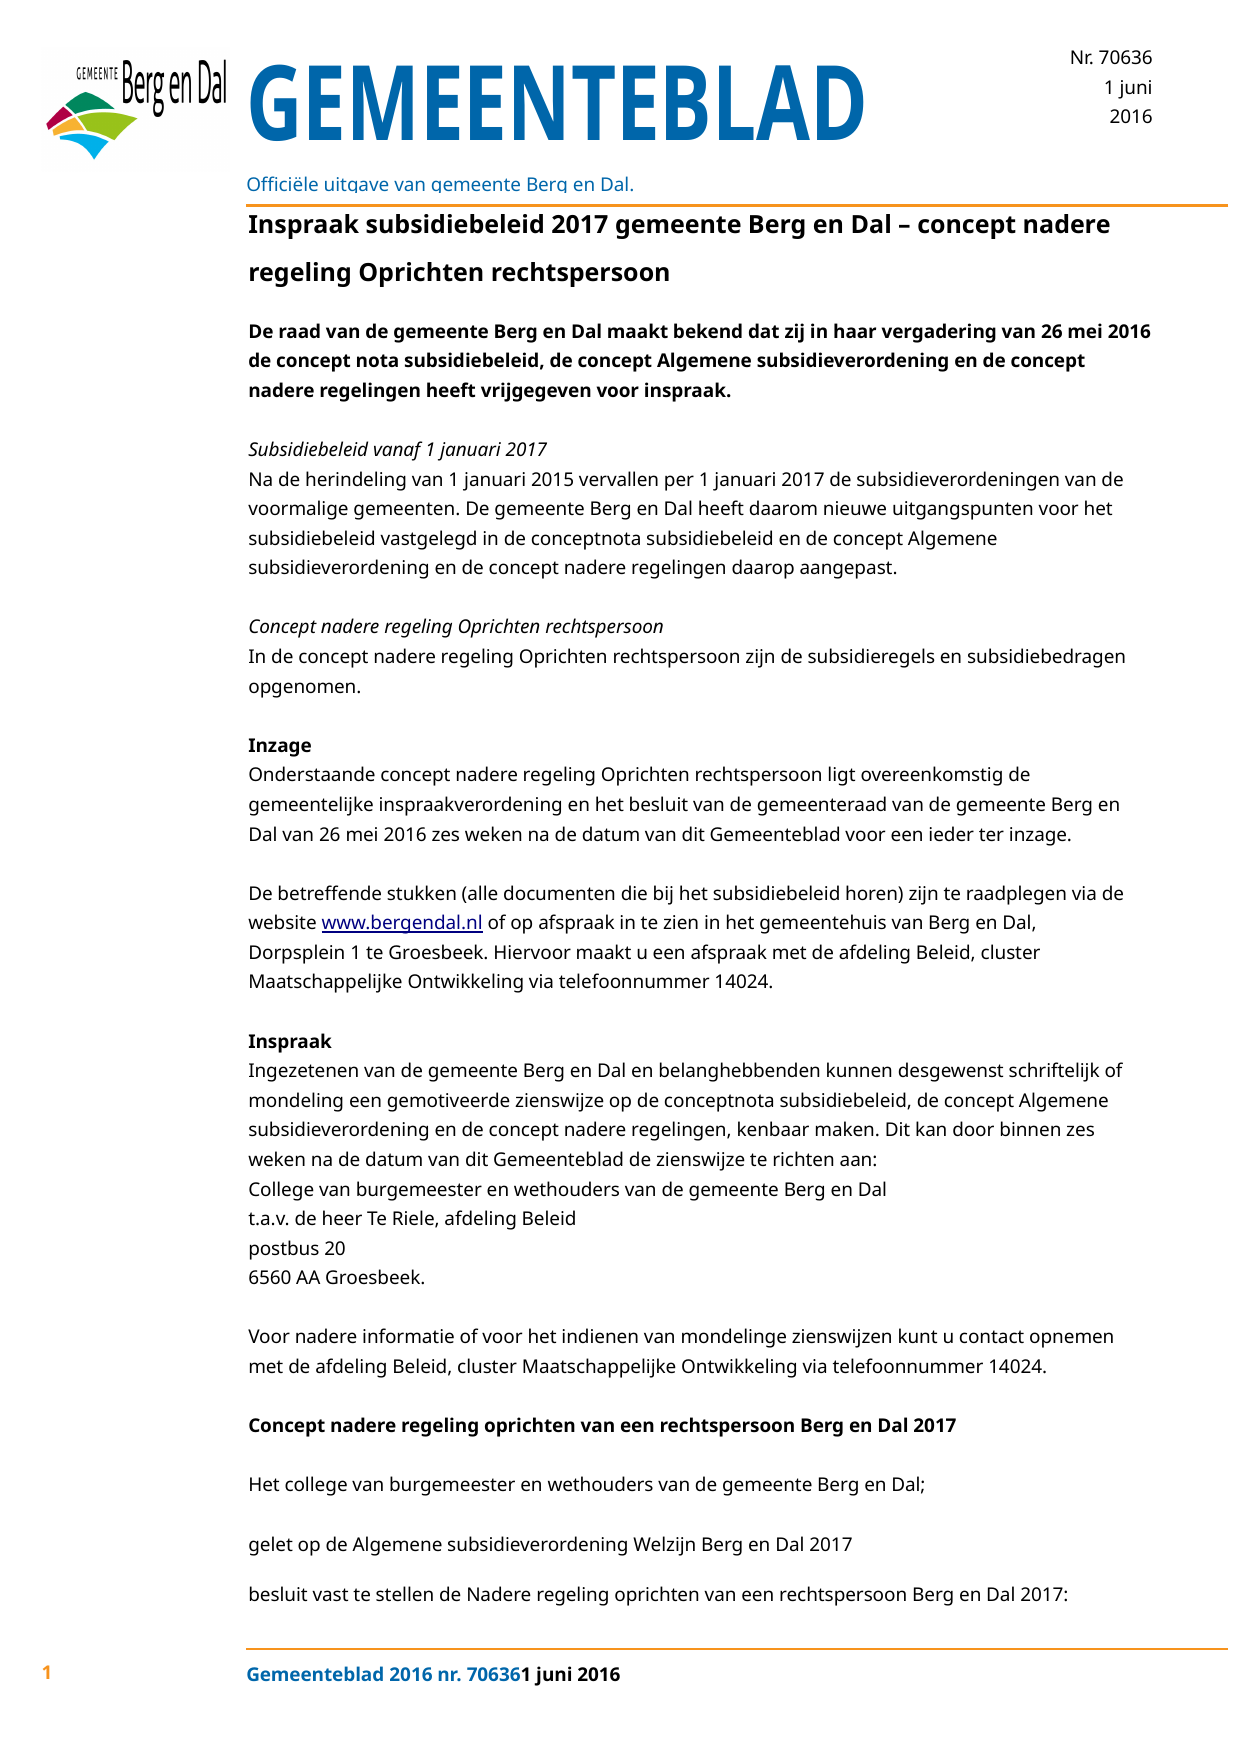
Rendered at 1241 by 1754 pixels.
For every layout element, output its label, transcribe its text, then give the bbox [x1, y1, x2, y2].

text Ingezetenen van de gemeente Berg en Dal en belanghebbenden kunnen desgewenst schriftelijk of mondeling een gemotiveerde zienswijze op de conceptnota subsidiebeleid, de concept Algemene subsidieverordening en de concept nadere regelingen, kenbaar maken. Dit kan door binnen zes weken na de datum van dit Gemeenteblad de zienswijze te richten aan: [248, 1057, 1152, 1172]
text Voor nadere informatie of voor het indienen van mondelinge zienswijzen kunt u contact opnemen met de afdeling Beleid, cluster Maatschappelijke Ontwikkeling via telefoonnummer 14024. [248, 1324, 1152, 1379]
text 6560 AA Groesbeek. [248, 1264, 1152, 1290]
text Concept nadere regeling Oprichten rechtspersoon [248, 614, 1152, 639]
text t.a.v. de heer Te Riele, afdeling Beleid [248, 1205, 1152, 1231]
text Concept nadere regeling oprichten van een rechtspersoon Berg en Dal 2017 [248, 1412, 1152, 1438]
text besluit vast te stellen de Nadere regeling oprichten van een rechtspersoon Berg en Dal 2017: [248, 1581, 1152, 1607]
text College van burgemeester en wethouders van de gemeente Berg en Dal [248, 1176, 1152, 1202]
text postbus 20 [248, 1235, 1152, 1261]
picture [41, 47, 231, 172]
text gelet op de Algemene subsidieverordening Welzijn Berg en Dal 2017 [248, 1531, 1152, 1557]
text Het college van burgemeester en wethouders van de gemeente Berg en Dal; [248, 1472, 1152, 1497]
text Inspraak [248, 1028, 1152, 1054]
text Inzage [248, 732, 1152, 758]
text Inspraak subsidiebeleid 2017 gemeente Berg en Dal – concept nadere regeling Oprichten rechtspersoon [248, 207, 1152, 288]
text Onderstaande concept nadere regeling Oprichten rechtspersoon ligt overeenkomstig de gemeentelijke inspraakverordening en het besluit van de gemeenteraad van de gemeente Berg en Dal van 26 mei 2016 zes weken na de datum van dit Gemeenteblad voor een ieder ter inzage. [248, 762, 1152, 847]
text De raad van de gemeente Berg en Dal maakt bekend dat zij in haar vergadering van 26 mei 2016 de concept nota subsidiebeleid, de concept Algemene subsidieverordening en de concept nadere regelingen heeft vrijgegeven voor inspraak. [248, 318, 1152, 403]
text Subsidiebeleid vanaf 1 januari 2017 [248, 436, 1152, 462]
text Na de herindeling van 1 januari 2015 vervallen per 1 januari 2017 de subsidieverordeningen van de voormalige gemeenten. De gemeente Berg en Dal heeft daarom nieuwe uitgangspunten voor het subsidiebeleid vastgelegd in de conceptnota subsidiebeleid en de concept Algemene subsidieverordening en de concept nadere regelingen daarop aangepast. [248, 466, 1152, 580]
text In de concept nadere regeling Oprichten rechtspersoon zijn de subsidieregels en subsidiebedragen opgenomen. [248, 643, 1152, 699]
text De betreffende stukken (alle documenten die bij het subsidiebeleid horen) zijn te raadplegen via de website www.bergendal.nl of op afspraak in te zien in het gemeentehuis van Berg en Dal, Dorpsplein 1 te Groesbeek. Hiervoor maakt u een afspraak met de afdeling Beleid, cluster Maatschappelijke Ontwikkeling via telefoonnummer 14024. [248, 880, 1152, 994]
